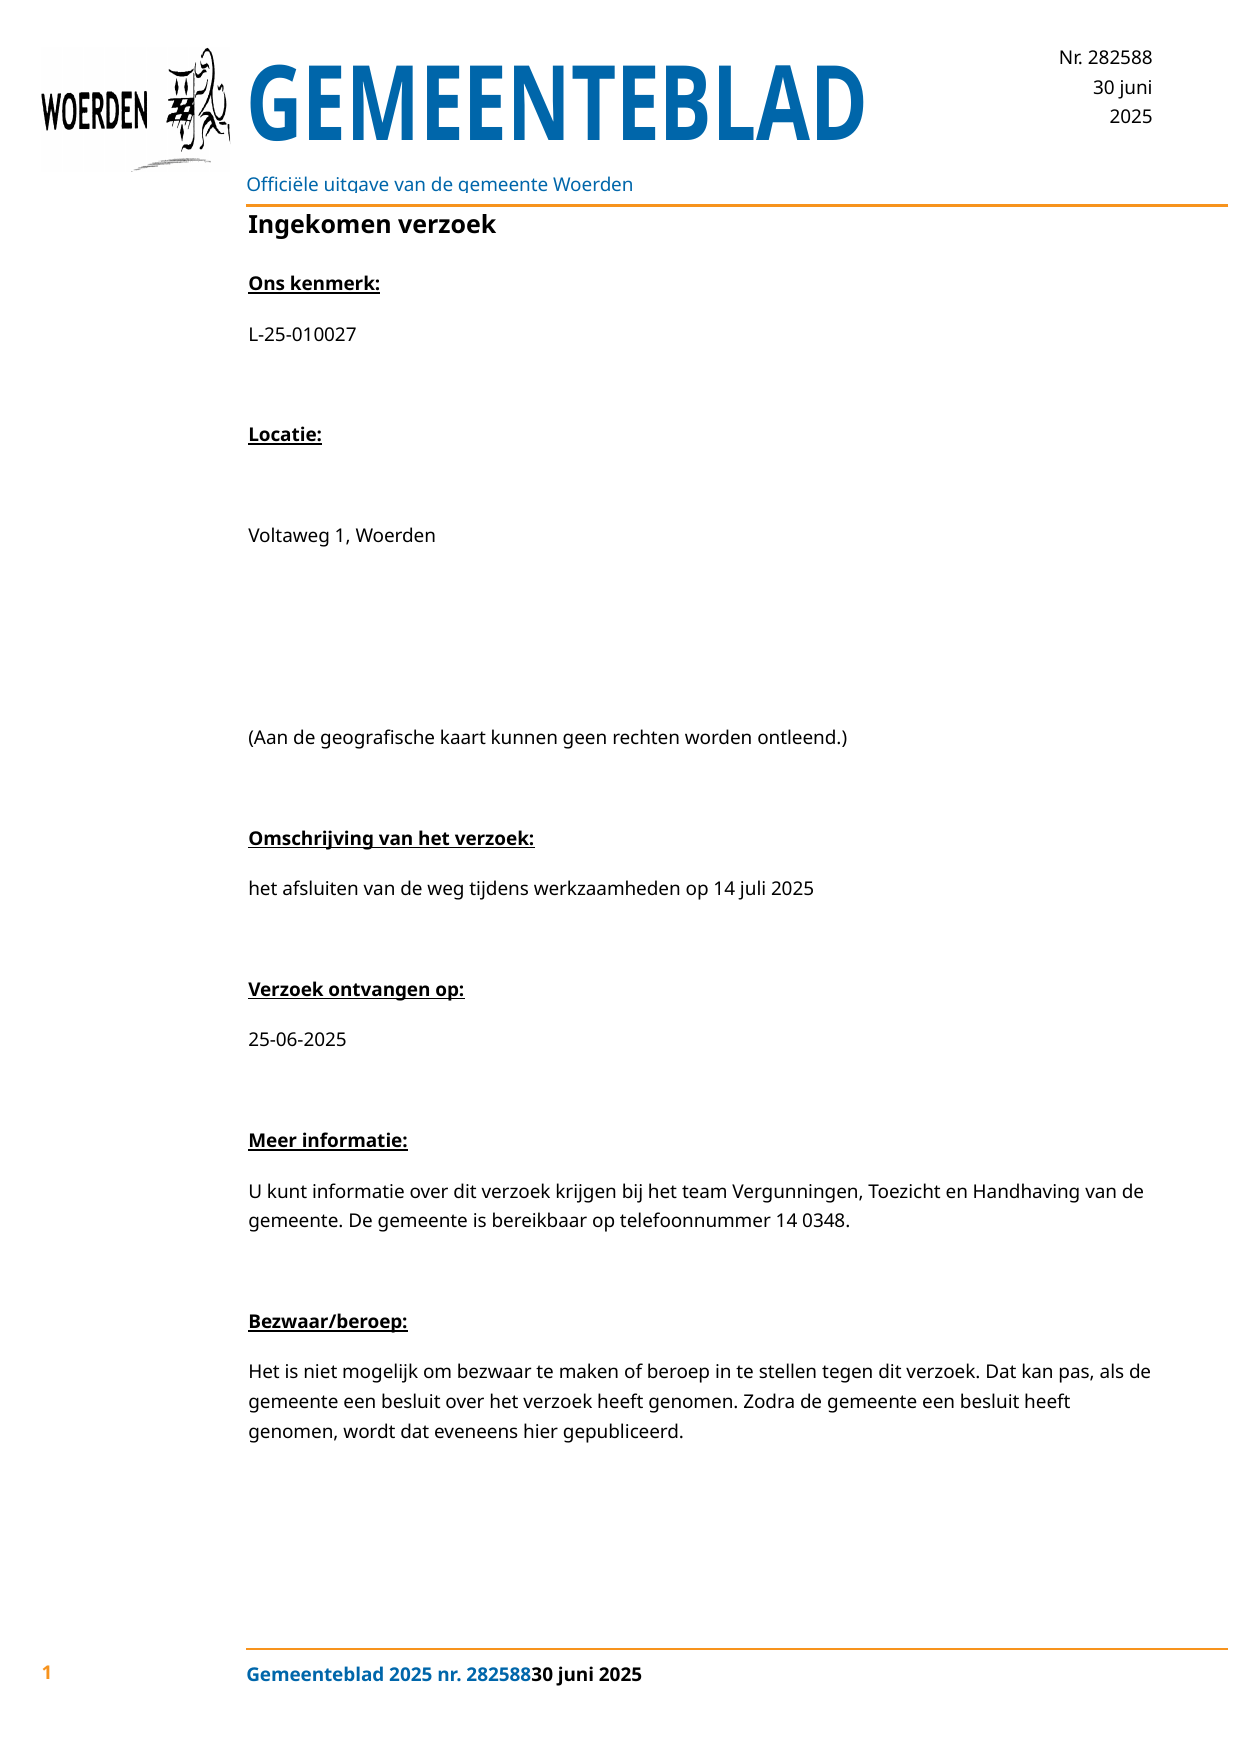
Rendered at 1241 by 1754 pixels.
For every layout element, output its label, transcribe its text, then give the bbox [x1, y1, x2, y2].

text Voltaweg 1, Woerden [248, 522, 1152, 548]
text L-25-010027 [248, 321, 1152, 346]
text Meer informatie: [248, 1127, 1152, 1153]
text Verzoek ontvangen op: [248, 976, 1152, 1002]
text Ons kenmerk: [248, 270, 1152, 296]
text U kunt informatie over dit verzoek krijgen bij het team Vergunningen, Toezicht en Handhaving van de gemeente. De gemeente is bereikbaar op telefoonnummer 14 0348. [248, 1178, 1152, 1233]
text het afsluiten van de weg tijdens werkzaamheden op 14 juli 2025 [248, 875, 1152, 901]
text (Aan de geografische kaart kunnen geen rechten worden ontleend.) [248, 724, 1152, 750]
picture [41, 47, 231, 172]
text 25-06-2025 [248, 1027, 1152, 1052]
text Bezwaar/beroep: [248, 1308, 1152, 1334]
text Ingekomen verzoek [248, 207, 1152, 241]
text Omschrijving van het verzoek: [248, 825, 1152, 851]
text Locatie: [248, 422, 1152, 447]
text Het is niet mogelijk om bezwaar te maken of beroep in te stellen tegen dit verzoek. Dat kan pas, als de gemeente een besluit over het verzoek heeft genomen. Zodra de gemeente een besluit heeft genomen, wordt dat eveneens hier gepubliceerd. [248, 1359, 1152, 1443]
